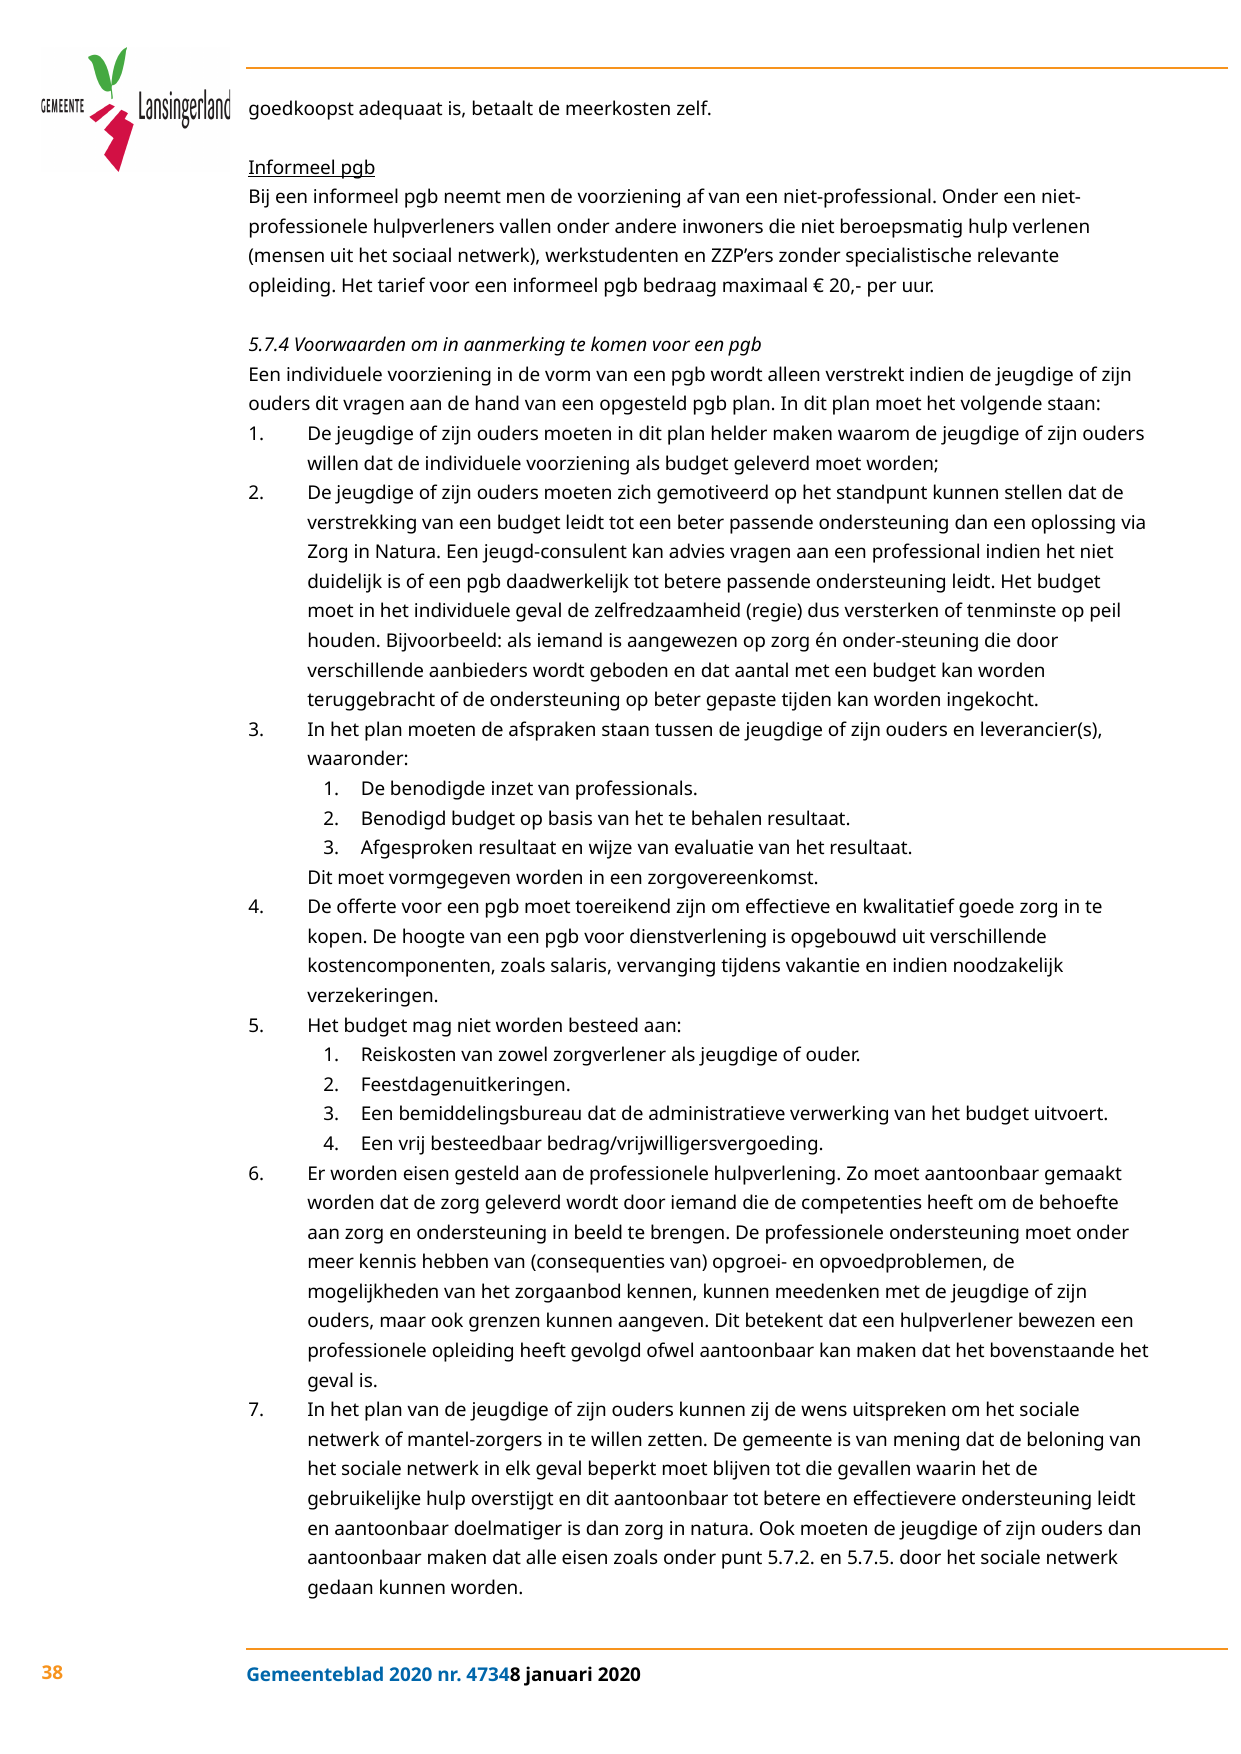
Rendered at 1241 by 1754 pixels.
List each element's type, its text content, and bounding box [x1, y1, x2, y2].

text Informeel pgb [248, 154, 1152, 180]
list Een vrij besteedbaar bedrag/vrijwilligersvergoeding. [323, 1130, 1152, 1156]
text 5.7.4 Voorwaarden om in aanmerking te komen voor een pgb [248, 331, 1152, 357]
text goedkoopst adequaat is, betaalt de meerkosten zelf. [248, 95, 1152, 121]
list In het plan van de jeugdige of zijn ouders kunnen zij de wens uitspreken om het sociale netwerk of mantel-zorgers in te willen zetten. De gemeente is van mening dat de beloning van het sociale netwerk in elk geval beperkt moet blijven tot die gevallen waarin het de gebruikelijke hulp overstijgt en dit aantoonbaar tot betere en effectievere ondersteuning leidt en aantoonbaar doelmatiger is dan zorg in natura. Ook moeten de jeugdige of zijn ouders dan aantoonbaar maken dat alle eisen zoals onder punt 5.7.2. en 5.7.5. door het sociale netwerk gedaan kunnen worden. [248, 1396, 1152, 1600]
list Benodigd budget op basis van het te behalen resultaat. [323, 805, 1152, 831]
list Feestdagenuitkeringen. [323, 1071, 1152, 1097]
list Een bemiddelingsbureau dat de administratieve verwerking van het budget uitvoert. [323, 1101, 1152, 1126]
list De benodigde inzet van professionals. [323, 775, 1152, 801]
list Er worden eisen gesteld aan de professionele hulpverlening. Zo moet aantoonbaar gemaakt worden dat de zorg geleverd wordt door iemand die de competenties heeft om de behoefte aan zorg en ondersteuning in beeld te brengen. De professionele ondersteuning moet onder meer kennis hebben van (consequenties van) opgroei- en opvoedproblemen, de mogelijkheden van het zorgaanbod kennen, kunnen meedenken met de jeugdige of zijn ouders, maar ook grenzen kunnen aangeven. Dit betekent dat een hulpverlener bewezen een professionele opleiding heeft gevolgd ofwel aantoonbaar kan maken dat het bovenstaande het geval is. [248, 1160, 1152, 1393]
text Bij een informeel pgb neemt men de voorziening af van een niet-professional. Onder een niet-professionele hulpverleners vallen onder andere inwoners die niet beroepsmatig hulp verlenen (mensen uit het sociaal netwerk), werkstudenten en ZZP’ers zonder specialistische relevante opleiding. Het tarief voor een informeel pgb bedraag maximaal € 20,- per uur. [248, 183, 1152, 298]
text Een individuele voorziening in de vorm van een pgb wordt alleen verstrekt indien de jeugdige of zijn ouders dit vragen aan de hand van een opgesteld pgb plan. In dit plan moet het volgende staan: [248, 361, 1152, 416]
list De offerte voor een pgb moet toereikend zijn om effectieve en kwalitatief goede zorg in te kopen. De hoogte van een pgb voor dienstverlening is opgebouwd uit verschillende kostencomponenten, zoals salaris, vervanging tijdens vakantie en indien noodzakelijk verzekeringen. [248, 893, 1152, 1008]
list In het plan moeten de afspraken staan tussen de jeugdige of zijn ouders en leverancier(s), waaronder: [248, 716, 1152, 771]
list Reiskosten van zowel zorgverlener als jeugdige of ouder. [323, 1041, 1152, 1067]
picture [41, 47, 231, 172]
list De jeugdige of zijn ouders moeten in dit plan helder maken waarom de jeugdige of zijn ouders willen dat de individuele voorziening als budget geleverd moet worden; [248, 420, 1152, 476]
list De jeugdige of zijn ouders moeten zich gemotiveerd op het standpunt kunnen stellen dat de verstrekking van een budget leidt tot een beter passende ondersteuning dan een oplossing via Zorg in Natura. Een jeugd-consulent kan advies vragen aan een professional indien het niet duidelijk is of een pgb daadwerkelijk tot betere passende ondersteuning leidt. Het budget moet in het individuele geval de zelfredzaamheid (regie) dus versterken of tenminste op peil houden. Bijvoorbeeld: als iemand is aangewezen op zorg én onder-steuning die door verschillende aanbieders wordt geboden en dat aantal met een budget kan worden teruggebracht of de ondersteuning op beter gepaste tijden kan worden ingekocht. [248, 479, 1152, 712]
list Dit moet vormgegeven worden in een zorgovereenkomst. [248, 864, 1152, 890]
list Het budget mag niet worden besteed aan: [248, 1012, 1152, 1038]
list Afgesproken resultaat en wijze van evaluatie van het resultaat. [323, 834, 1152, 860]
